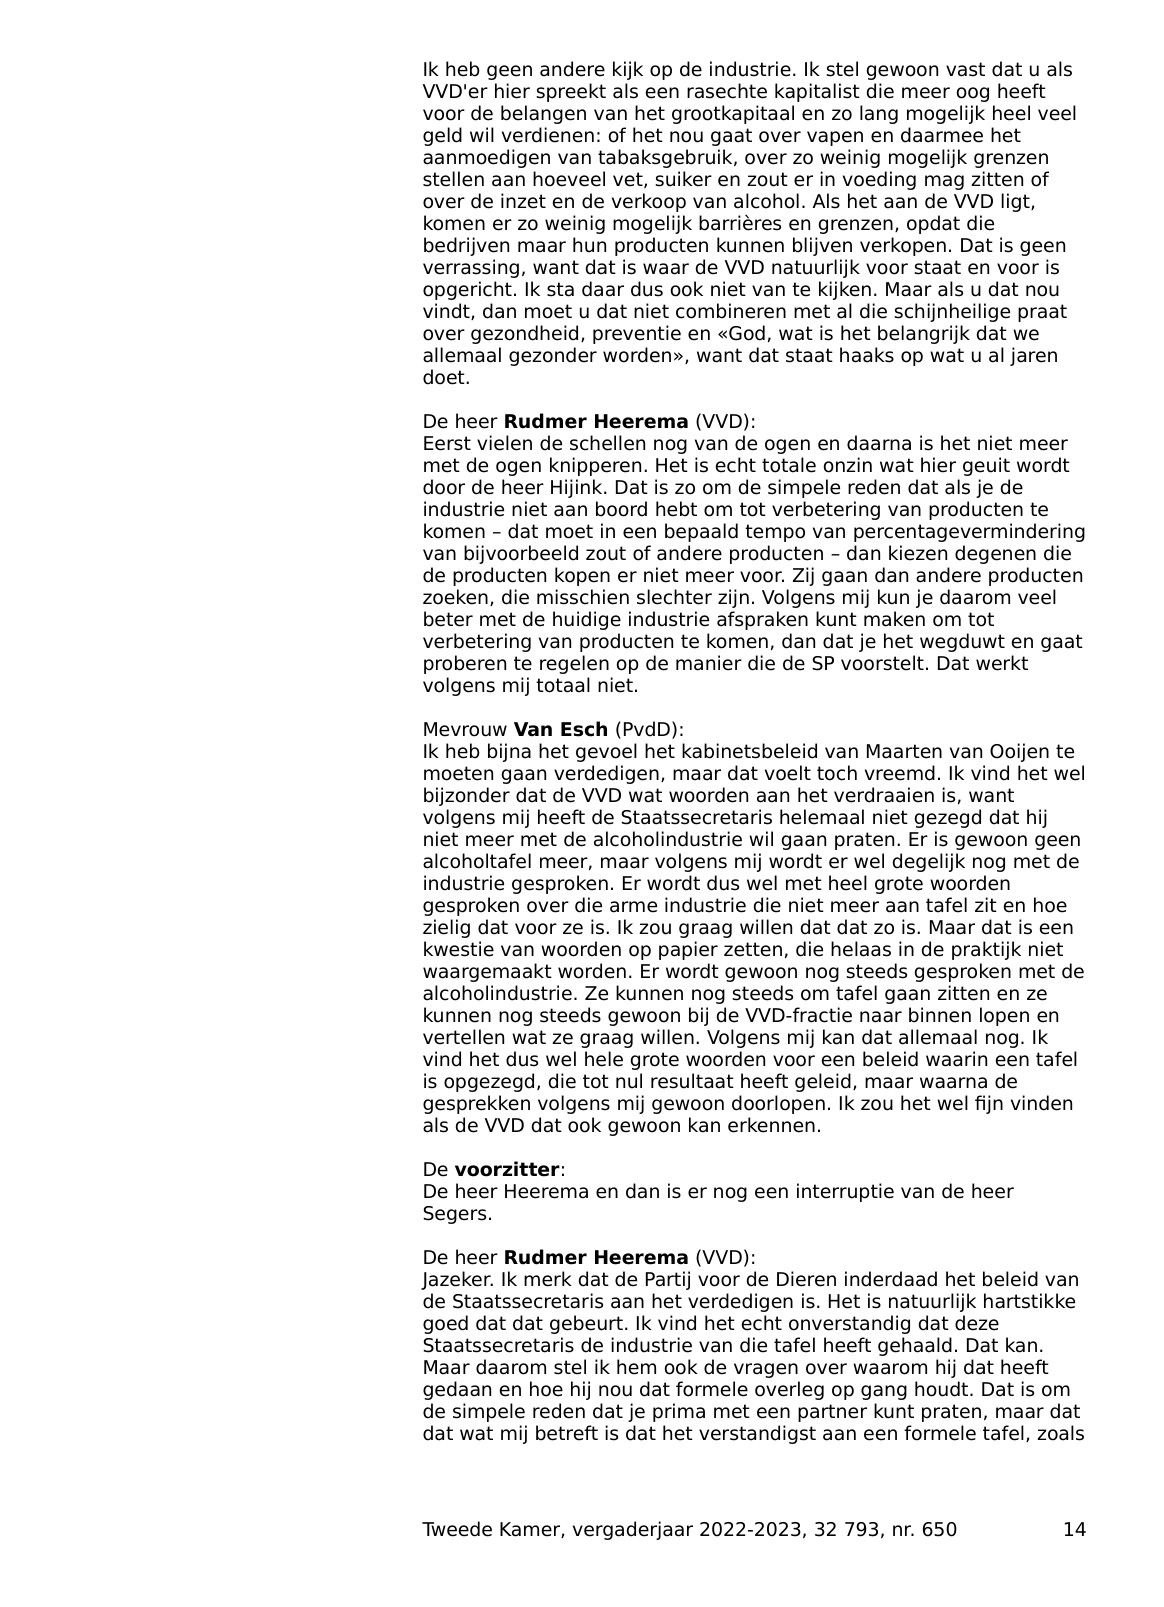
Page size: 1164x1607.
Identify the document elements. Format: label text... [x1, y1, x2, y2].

text De heer Heerema en dan is er nog een interruptie van de heer Segers. [422, 1181, 1087, 1224]
text Ik heb bijna het gevoel het kabinetsbeleid van Maarten van Ooijen te moeten gaan verdedigen, maar dat voelt toch vreemd. Ik vind het wel bijzonder dat de VVD wat woorden aan het verdraaien is, want volgens mij heeft de Staatssecretaris helemaal niet gezegd dat hij niet meer met de alcoholindustrie wil gaan praten. Er is gewoon geen alcoholtafel meer, maar volgens mij wordt er wel degelijk nog met de industrie gesproken. Er wordt dus wel met heel grote woorden gesproken over die arme industrie die niet meer aan tafel zit en hoe zielig dat voor ze is. Ik zou graag willen dat dat zo is. Maar dat is een kwestie van woorden op papier zetten, die helaas in de praktijk niet waargemaakt worden. Er wordt gewoon nog steeds gesproken met de alcoholindustrie. Ze kunnen nog steeds om tafel gaan zitten en ze kunnen nog steeds gewoon bij de VVD-fractie naar binnen lopen en vertellen wat ze graag willen. Volgens mij kan dat allemaal nog. Ik vind het dus wel hele grote woorden voor een beleid waarin een tafel is opgezegd, die tot nul resultaat heeft geleid, maar waarna de gesprekken volgens mij gewoon doorlopen. Ik zou het wel fijn vinden als de VVD dat ook gewoon kan erkennen. [422, 741, 1087, 1136]
text De heer Rudmer Heerema (VVD): [422, 1247, 1087, 1269]
text De heer Rudmer Heerema (VVD): [422, 411, 1087, 433]
text De voorzitter: [422, 1159, 1087, 1181]
text Mevrouw Van Esch (PvdD): [422, 719, 1087, 741]
text Eerst vielen de schellen nog van de ogen en daarna is het niet meer met de ogen knipperen. Het is echt totale onzin wat hier geuit wordt door de heer Hijink. Dat is zo om de simpele reden dat als je de industrie niet aan boord hebt om tot verbetering van producten te komen – dat moet in een bepaald tempo van percentagevermindering van bijvoorbeeld zout of andere producten – dan kiezen degenen die de producten kopen er niet meer voor. Zij gaan dan andere producten zoeken, die misschien slechter zijn. Volgens mij kun je daarom veel beter met de huidige industrie afspraken kunt maken om tot verbetering van producten te komen, dan dat je het wegduwt en gaat proberen te regelen op de manier die de SP voorstelt. Dat werkt volgens mij totaal niet. [422, 433, 1087, 697]
text Jazeker. Ik merk dat de Partij voor de Dieren inderdaad het beleid van de Staatssecretaris aan het verdedigen is. Het is natuurlijk hartstikke goed dat dat gebeurt. Ik vind het echt onverstandig dat deze Staatssecretaris de industrie van die tafel heeft gehaald. Dat kan. Maar daarom stel ik hem ook de vragen over waarom hij dat heeft gedaan en hoe hij nou dat formele overleg op gang houdt. Dat is om de simpele reden dat je prima met een partner kunt praten, maar dat dat wat mij betreft is dat het verstandigst aan een formele tafel, zoals [422, 1269, 1087, 1444]
text Ik heb geen andere kijk op de industrie. Ik stel gewoon vast dat u als VVD'er hier spreekt als een rasechte kapitalist die meer oog heeft voor de belangen van het grootkapitaal en zo lang mogelijk heel veel geld wil verdienen: of het nou gaat over vapen en daarmee het aanmoedigen van tabaksgebruik, over zo weinig mogelijk grenzen stellen aan hoeveel vet, suiker en zout er in voeding mag zitten of over de inzet en de verkoop van alcohol. Als het aan de VVD ligt, komen er zo weinig mogelijk barrières en grenzen, opdat die bedrijven maar hun producten kunnen blijven verkopen. Dat is geen verrassing, want dat is waar de VVD natuurlijk voor staat en voor is opgericht. Ik sta daar dus ook niet van te kijken. Maar als u dat nou vindt, dan moet u dat niet combineren met al die schijnheilige praat over gezondheid, preventie en «God, wat is het belangrijk dat we allemaal gezonder worden», want dat staat haaks op wat u al jaren doet. [422, 59, 1087, 389]
